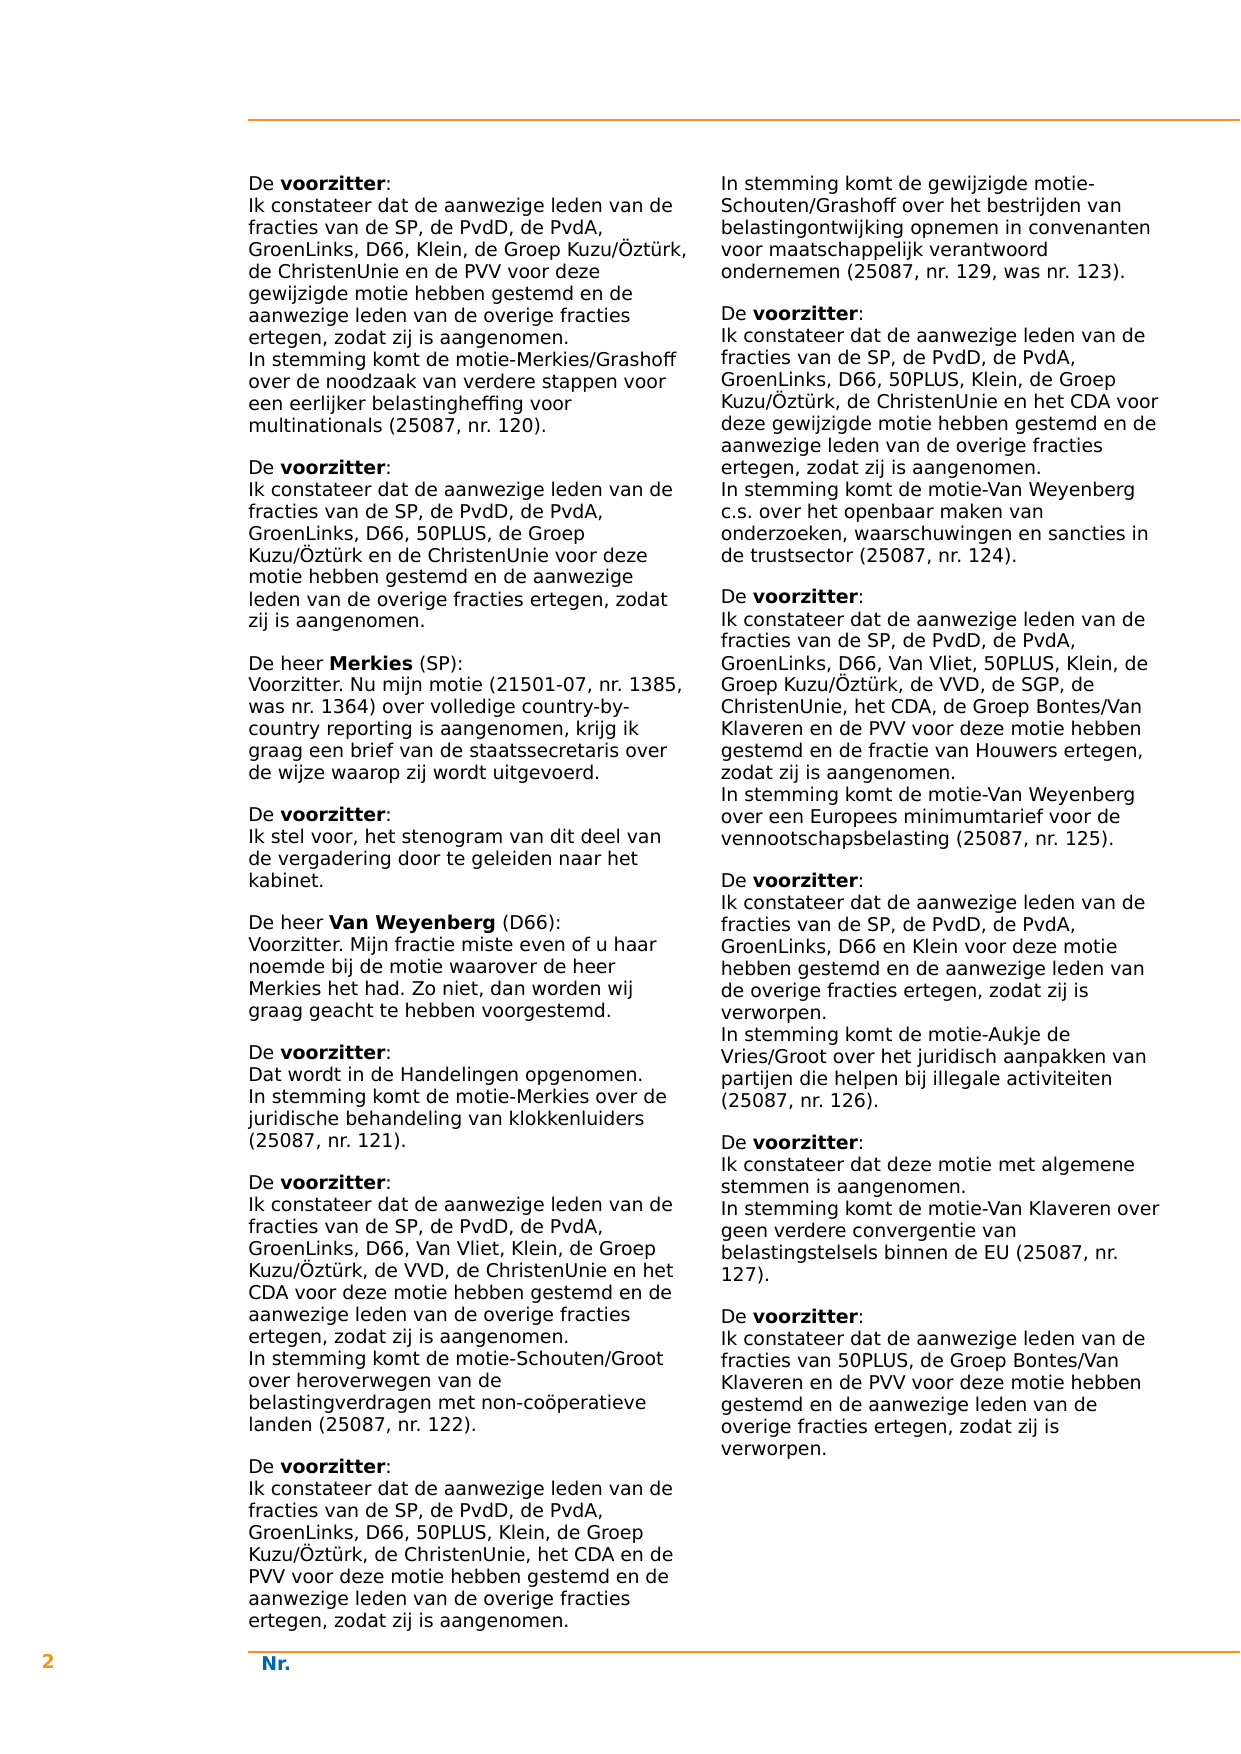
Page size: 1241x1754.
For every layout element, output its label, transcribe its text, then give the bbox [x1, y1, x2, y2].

text In stemming komt de motie-Schouten/Groot over heroverwegen van de belastingverdragen met non-coöperatieve landen (25087, nr. 122). [248, 1348, 691, 1436]
text De voorzitter: [248, 173, 691, 195]
text De heer Merkies (SP): [248, 652, 691, 674]
text De voorzitter: [248, 457, 691, 478]
text In stemming komt de motie-Van Weyenberg over een Europees minimumtarief voor de vennootschapsbelasting (25087, nr. 125). [721, 784, 1163, 850]
text In stemming komt de motie-Aukje de Vries/Groot over het juridisch aanpakken van partijen die helpen bij illegale activiteiten (25087, nr. 126). [721, 1024, 1163, 1112]
text Ik constateer dat de aanwezige leden van de fracties van de SP, de PvdD, de PvdA, GroenLinks, D66 en Klein voor deze motie hebben gestemd en de aanwezige leden van de overige fracties ertegen, zodat zij is verworpen. [721, 892, 1163, 1024]
text De heer Van Weyenberg (D66): [248, 912, 691, 934]
text In stemming komt de gewijzigde motie-Schouten/Grashoff over het bestrijden van belastingontwijking opnemen in convenanten voor maatschappelijk verantwoord ondernemen (25087, nr. 129, was nr. 123). [721, 173, 1163, 283]
text Ik stel voor, het stenogram van dit deel van de vergadering door te geleiden naar het kabinet. [248, 826, 691, 892]
text Voorzitter. Mijn fractie miste even of u haar noemde bij de motie waarover de heer Merkies het had. Zo niet, dan worden wij graag geacht te hebben voorgestemd. [248, 934, 691, 1022]
text De voorzitter: [248, 1172, 691, 1194]
text De voorzitter: [248, 1456, 691, 1478]
text Ik constateer dat deze motie met algemene stemmen is aangenomen. [721, 1154, 1163, 1198]
text Ik constateer dat de aanwezige leden van de fracties van de SP, de PvdD, de PvdA, GroenLinks, D66, Van Vliet, 50PLUS, Klein, de Groep Kuzu/Öztürk, de VVD, de SGP, de ChristenUnie, het CDA, de Groep Bontes/Van Klaveren en de PVV voor deze motie hebben gestemd en de fractie van Houwers ertegen, zodat zij is aangenomen. [721, 608, 1163, 784]
text Ik constateer dat de aanwezige leden van de fracties van 50PLUS, de Groep Bontes/Van Klaveren en de PVV voor deze motie hebben gestemd en de aanwezige leden van de overige fracties ertegen, zodat zij is verworpen. [721, 1328, 1163, 1460]
text Ik constateer dat de aanwezige leden van de fracties van de SP, de PvdD, de PvdA, GroenLinks, D66, Van Vliet, Klein, de Groep Kuzu/Öztürk, de VVD, de ChristenUnie en het CDA voor deze motie hebben gestemd en de aanwezige leden van de overige fracties ertegen, zodat zij is aangenomen. [248, 1194, 691, 1348]
text In stemming komt de motie-Van Weyenberg c.s. over het openbaar maken van onderzoeken, waarschuwingen en sancties in de trustsector (25087, nr. 124). [721, 478, 1163, 566]
text De voorzitter: [721, 1306, 1163, 1328]
text De voorzitter: [248, 1042, 691, 1064]
text Ik constateer dat de aanwezige leden van de fracties van de SP, de PvdD, de PvdA, GroenLinks, D66, Klein, de Groep Kuzu/Öztürk, de ChristenUnie en de PVV voor deze gewijzigde motie hebben gestemd en de aanwezige leden van de overige fracties ertegen, zodat zij is aangenomen. [248, 195, 691, 349]
text In stemming komt de motie-Van Klaveren over geen verdere convergentie van belastingstelsels binnen de EU (25087, nr. 127). [721, 1198, 1163, 1286]
text De voorzitter: [721, 586, 1163, 608]
text Ik constateer dat de aanwezige leden van de fracties van de SP, de PvdD, de PvdA, GroenLinks, D66, 50PLUS, Klein, de Groep Kuzu/Öztürk, de ChristenUnie en het CDA voor deze gewijzigde motie hebben gestemd en de aanwezige leden van de overige fracties ertegen, zodat zij is aangenomen. [721, 325, 1163, 478]
text De voorzitter: [721, 1132, 1163, 1154]
text Ik constateer dat de aanwezige leden van de fracties van de SP, de PvdD, de PvdA, GroenLinks, D66, 50PLUS, Klein, de Groep Kuzu/Öztürk, de ChristenUnie, het CDA en de PVV voor deze motie hebben gestemd en de aanwezige leden van de overige fracties ertegen, zodat zij is aangenomen. [248, 1478, 691, 1632]
text De voorzitter: [248, 804, 691, 826]
text De voorzitter: [721, 303, 1163, 325]
text In stemming komt de motie-Merkies over de juridische behandeling van klokkenluiders (25087, nr. 121). [248, 1086, 691, 1152]
text Voorzitter. Nu mijn motie (21501-07, nr. 1385, was nr. 1364) over volledige country-by-country reporting is aangenomen, krijg ik graag een brief van de staatssecretaris over de wijze waarop zij wordt uitgevoerd. [248, 674, 691, 784]
text De voorzitter: [721, 870, 1163, 892]
text In stemming komt de motie-Merkies/Grashoff over de noodzaak van verdere stappen voor een eerlijker belastingheffing voor multinationals (25087, nr. 120). [248, 349, 691, 437]
text Dat wordt in de Handelingen opgenomen. [248, 1064, 691, 1086]
text Ik constateer dat de aanwezige leden van de fracties van de SP, de PvdD, de PvdA, GroenLinks, D66, 50PLUS, de Groep Kuzu/Öztürk en de ChristenUnie voor deze motie hebben gestemd en de aanwezige leden van de overige fracties ertegen, zodat zij is aangenomen. [248, 478, 691, 632]
